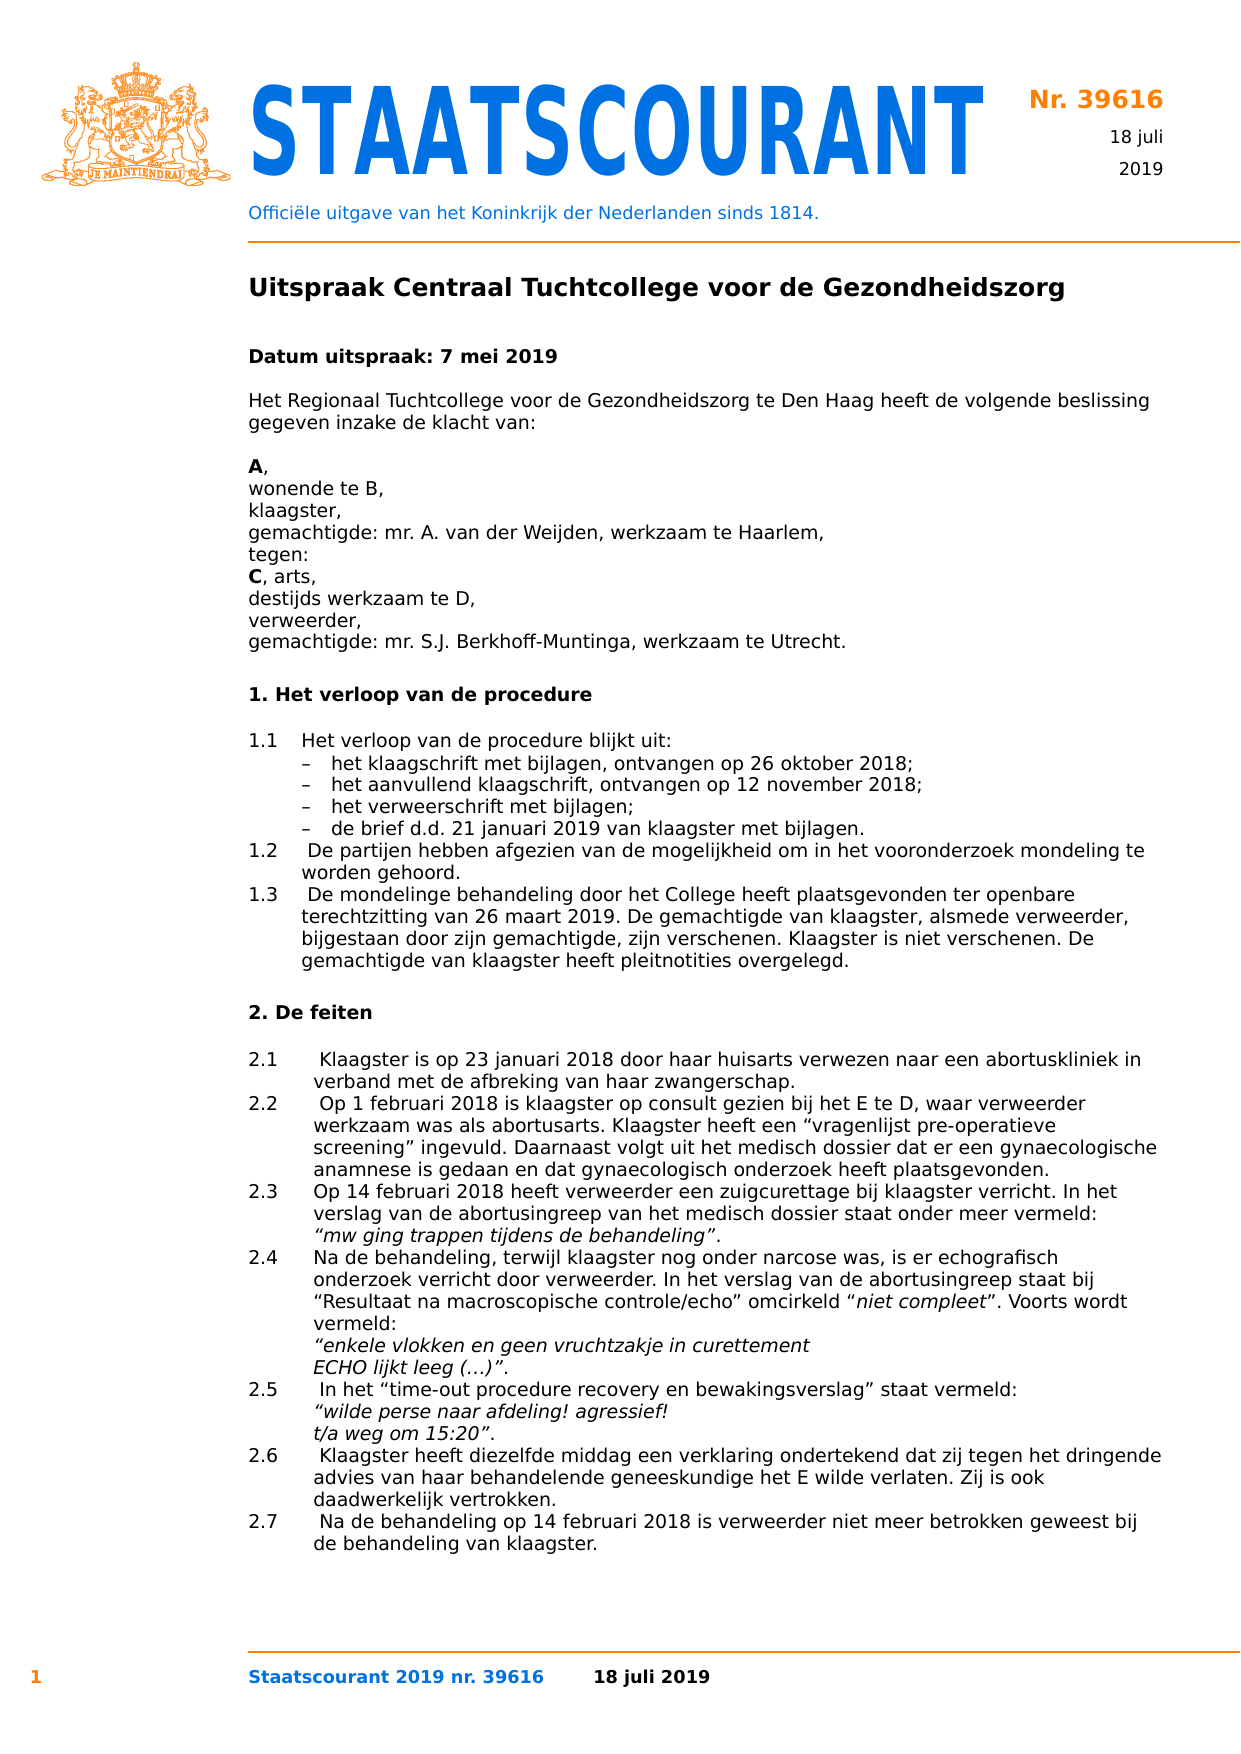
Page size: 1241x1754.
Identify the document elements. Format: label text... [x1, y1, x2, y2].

text 2.5 In het “time-out procedure recovery en bewakingsverslag” staat vermeld: [248, 1379, 1163, 1401]
text Het Regionaal Tuchtcollege voor de Gezondheidszorg te Den Haag heeft de volgende beslissing gegeven inzake de klacht van: [248, 390, 1163, 434]
text A, [248, 456, 1163, 478]
text ECHO lijkt leeg (…)”. [313, 1357, 1163, 1379]
text verweerder, [248, 609, 1163, 631]
text “enkele vlokken en geen vruchtzakje in curettement [313, 1335, 1163, 1357]
text tegen: [248, 543, 1163, 566]
subtitle Uitspraak Centraal Tuchtcollege voor de Gezondheidszorg [248, 273, 1163, 302]
text t/a weg om 15:20”. [313, 1423, 1163, 1445]
table_header STAATSCOURANT [248, 62, 998, 203]
text C, arts, [248, 566, 1163, 587]
text 2.7 Na de behandeling op 14 februari 2018 is verweerder niet meer betrokken geweest bij de behandeling van klaagster. [248, 1511, 1163, 1555]
table_cell 18 juli [998, 121, 1240, 153]
subtitle 1. Het verloop van de procedure [248, 683, 1163, 705]
text gemachtigde: mr. A. van der Weijden, werkzaam te Haarlem, [248, 522, 1163, 543]
picture [41, 62, 231, 186]
text wonende te B, [248, 478, 1163, 499]
text 1.2 De partijen hebben afgezien van de mogelijkheid om in het vooronderzoek mondeling te worden gehoord. [248, 840, 1163, 884]
table_cell Officiële uitgave van het Koninkrijk der Nederlanden sinds 1814. [248, 203, 1240, 241]
table_header Nr. 39616 [998, 62, 1240, 121]
text – het aanvullend klaagschrift, ontvangen op 12 november 2018; [301, 774, 1163, 796]
text 2.4 Na de behandeling, terwijl klaagster nog onder narcose was, is er echografisch onderzoek verricht door verweerder. In het verslag van de abortusingreep staat bij “Resultaat na macroscopische controle/echo” omcirkeld “niet compleet”. Voorts wordt vermeld: [248, 1247, 1163, 1335]
table_cell 2019 [998, 153, 1240, 203]
text Datum uitspraak: 7 mei 2019 [248, 346, 1163, 368]
text klaagster, [248, 499, 1163, 522]
text 2.3 Op 14 februari 2018 heeft verweerder een zuigcurettage bij klaagster verricht. In het verslag van de abortusingreep van het medisch dossier staat onder meer vermeld: [248, 1181, 1163, 1225]
subtitle 2. De feiten [248, 1002, 1163, 1024]
table_header [25, 62, 248, 241]
text “mw ging trappen tijdens de behandeling”. [313, 1225, 1163, 1247]
text – het verweerschrift met bijlagen; [301, 796, 1163, 818]
text “wilde perse naar afdeling! agressief! [313, 1401, 1163, 1423]
text 1.3 De mondelinge behandeling door het College heeft plaatsgevonden ter openbare terechtzitting van 26 maart 2019. De gemachtigde van klaagster, alsmede verweerder, bijgestaan door zijn gemachtigde, zijn verschenen. Klaagster is niet verschenen. De gemachtigde van klaagster heeft pleitnotities overgelegd. [248, 884, 1163, 972]
text 2.6 Klaagster heeft diezelfde middag een verklaring ondertekend dat zij tegen het dringende advies van haar behandelende geneeskundige het E wilde verlaten. Zij is ook daadwerkelijk vertrokken. [248, 1445, 1163, 1511]
text 2.2 Op 1 februari 2018 is klaagster op consult gezien bij het E te D, waar verweerder werkzaam was als abortusarts. Klaagster heeft een “vragenlijst pre-operatieve screening” ingevuld. Daarnaast volgt uit het medisch dossier dat er een gynaecologische anamnese is gedaan en dat gynaecologisch onderzoek heeft plaatsgevonden. [248, 1093, 1163, 1181]
text – het klaagschrift met bijlagen, ontvangen op 26 oktober 2018; [301, 752, 1163, 774]
text 1.1 Het verloop van de procedure blijkt uit: [248, 730, 1163, 752]
text destijds werkzaam te D, [248, 587, 1163, 609]
text – de brief d.d. 21 januari 2019 van klaagster met bijlagen. [301, 818, 1163, 840]
text 2.1 Klaagster is op 23 januari 2018 door haar huisarts verwezen naar een abortuskliniek in verband met de afbreking van haar zwangerschap. [248, 1049, 1163, 1093]
text gemachtigde: mr. S.J. Berkhoff-Muntinga, werkzaam te Utrecht. [248, 631, 1163, 653]
